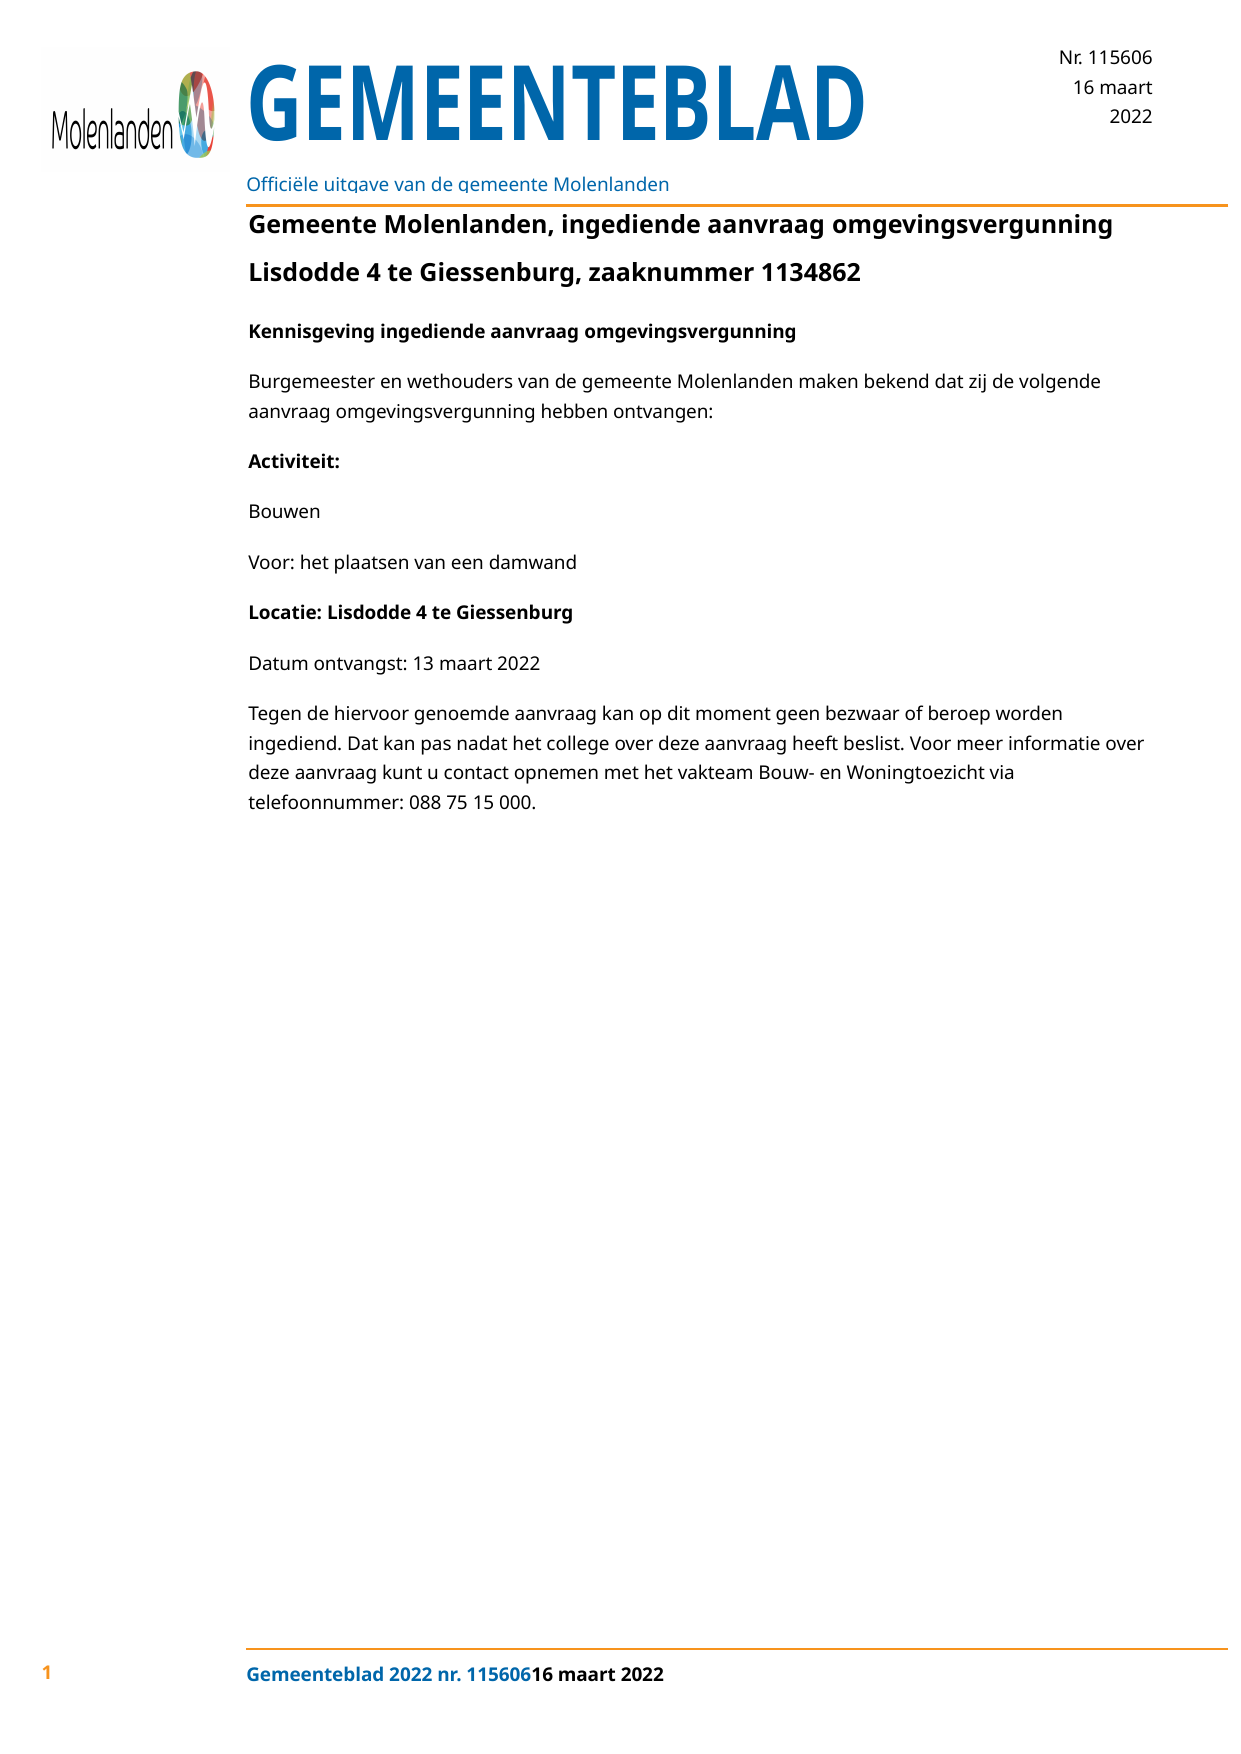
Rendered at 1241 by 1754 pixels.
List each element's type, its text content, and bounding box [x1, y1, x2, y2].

picture [41, 47, 231, 172]
text Voor: het plaatsen van een damwand [248, 549, 1152, 575]
text Bouwen [248, 499, 1152, 524]
text Kennisgeving ingediende aanvraag omgevingsvergunning [248, 318, 1152, 344]
text Tegen de hiervoor genoemde aanvraag kan op dit moment geen bezwaar of beroep worden ingediend. Dat kan pas nadat het college over deze aanvraag heeft beslist. Voor meer informatie over deze aanvraag kunt u contact opnemen met het vakteam Bouw- en Woningtoezicht via telefoonnummer: 088 75 15 000. [248, 700, 1152, 815]
text Datum ontvangst: 13 maart 2022 [248, 650, 1152, 676]
text Burgemeester en wethouders van de gemeente Molenlanden maken bekend dat zij de volgende aanvraag omgevingsvergunning hebben ontvangen: [248, 368, 1152, 424]
text Activiteit: [248, 448, 1152, 474]
text Locatie: Lisdodde 4 te Giessenburg [248, 599, 1152, 625]
text Gemeente Molenlanden, ingediende aanvraag omgevingsvergunning Lisdodde 4 te Giessenburg, zaaknummer 1134862 [248, 207, 1152, 288]
